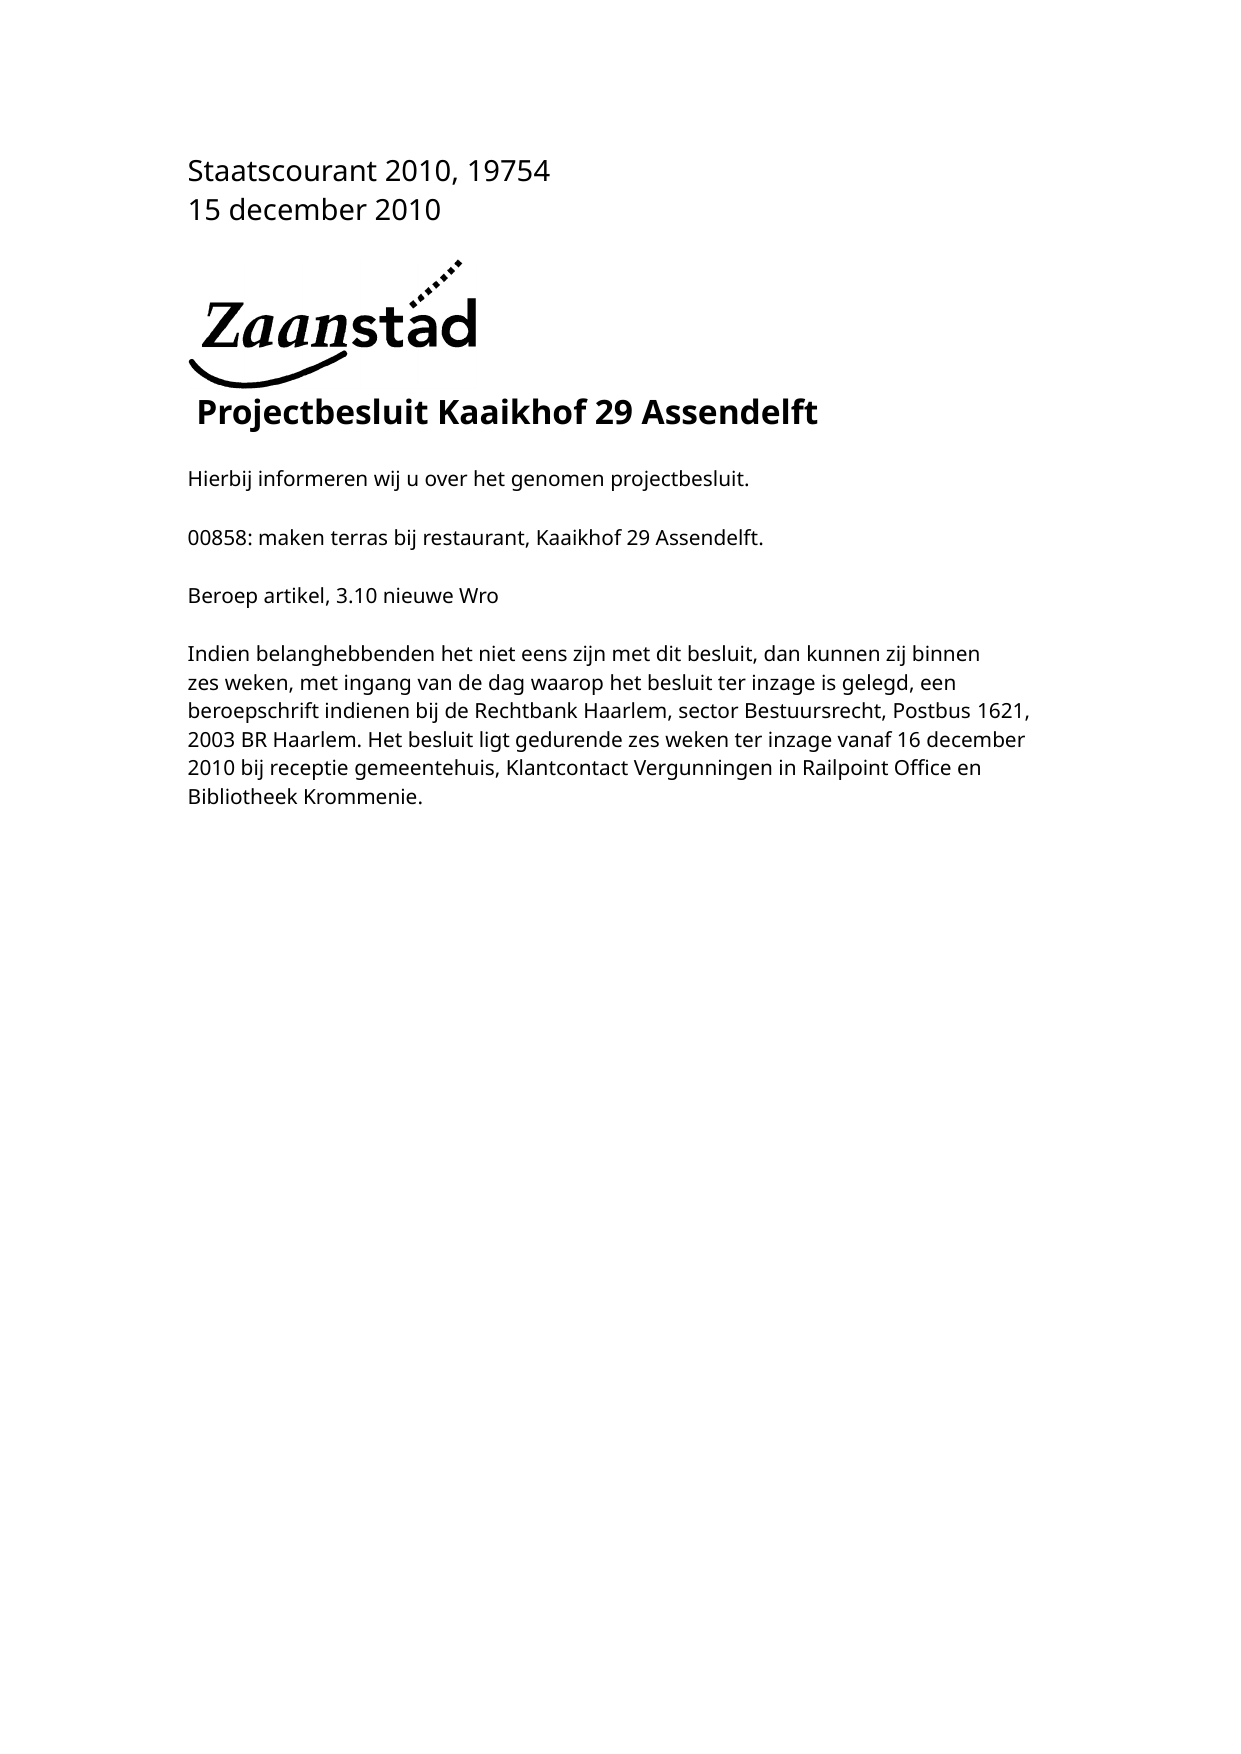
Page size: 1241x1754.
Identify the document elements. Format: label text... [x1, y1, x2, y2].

text Staatscourant 2010, 19754 [187, 150, 1053, 190]
picture [187, 258, 477, 389]
text 00858: maken terras bij restaurant, Kaaikhof 29 Assendelft. [187, 523, 1053, 551]
text 15 december 2010 [187, 190, 1053, 229]
subtitle Projectbesluit Kaaikhof 29 Assendelft [187, 271, 1053, 434]
text Beroep artikel, 3.10 nieuwe Wro [187, 581, 1053, 609]
text Hierbij informeren wij u over het genomen projectbesluit. [187, 464, 1053, 493]
text Indien belanghebbenden het niet eens zijn met dit besluit, dan kunnen zij binnen zes weken, met ingang van de dag waarop het besluit ter inzage is gelegd, een beroepschrift indienen bij de Rechtbank Haarlem, sector Bestuursrecht, Postbus 1621, 2003 BR Haarlem. Het besluit ligt gedurende zes weken ter inzage vanaf 16 december 2010 bij receptie gemeentehuis, Klantcontact Vergunningen in Railpoint Office en Bibliotheek Krommenie. [187, 639, 1053, 810]
